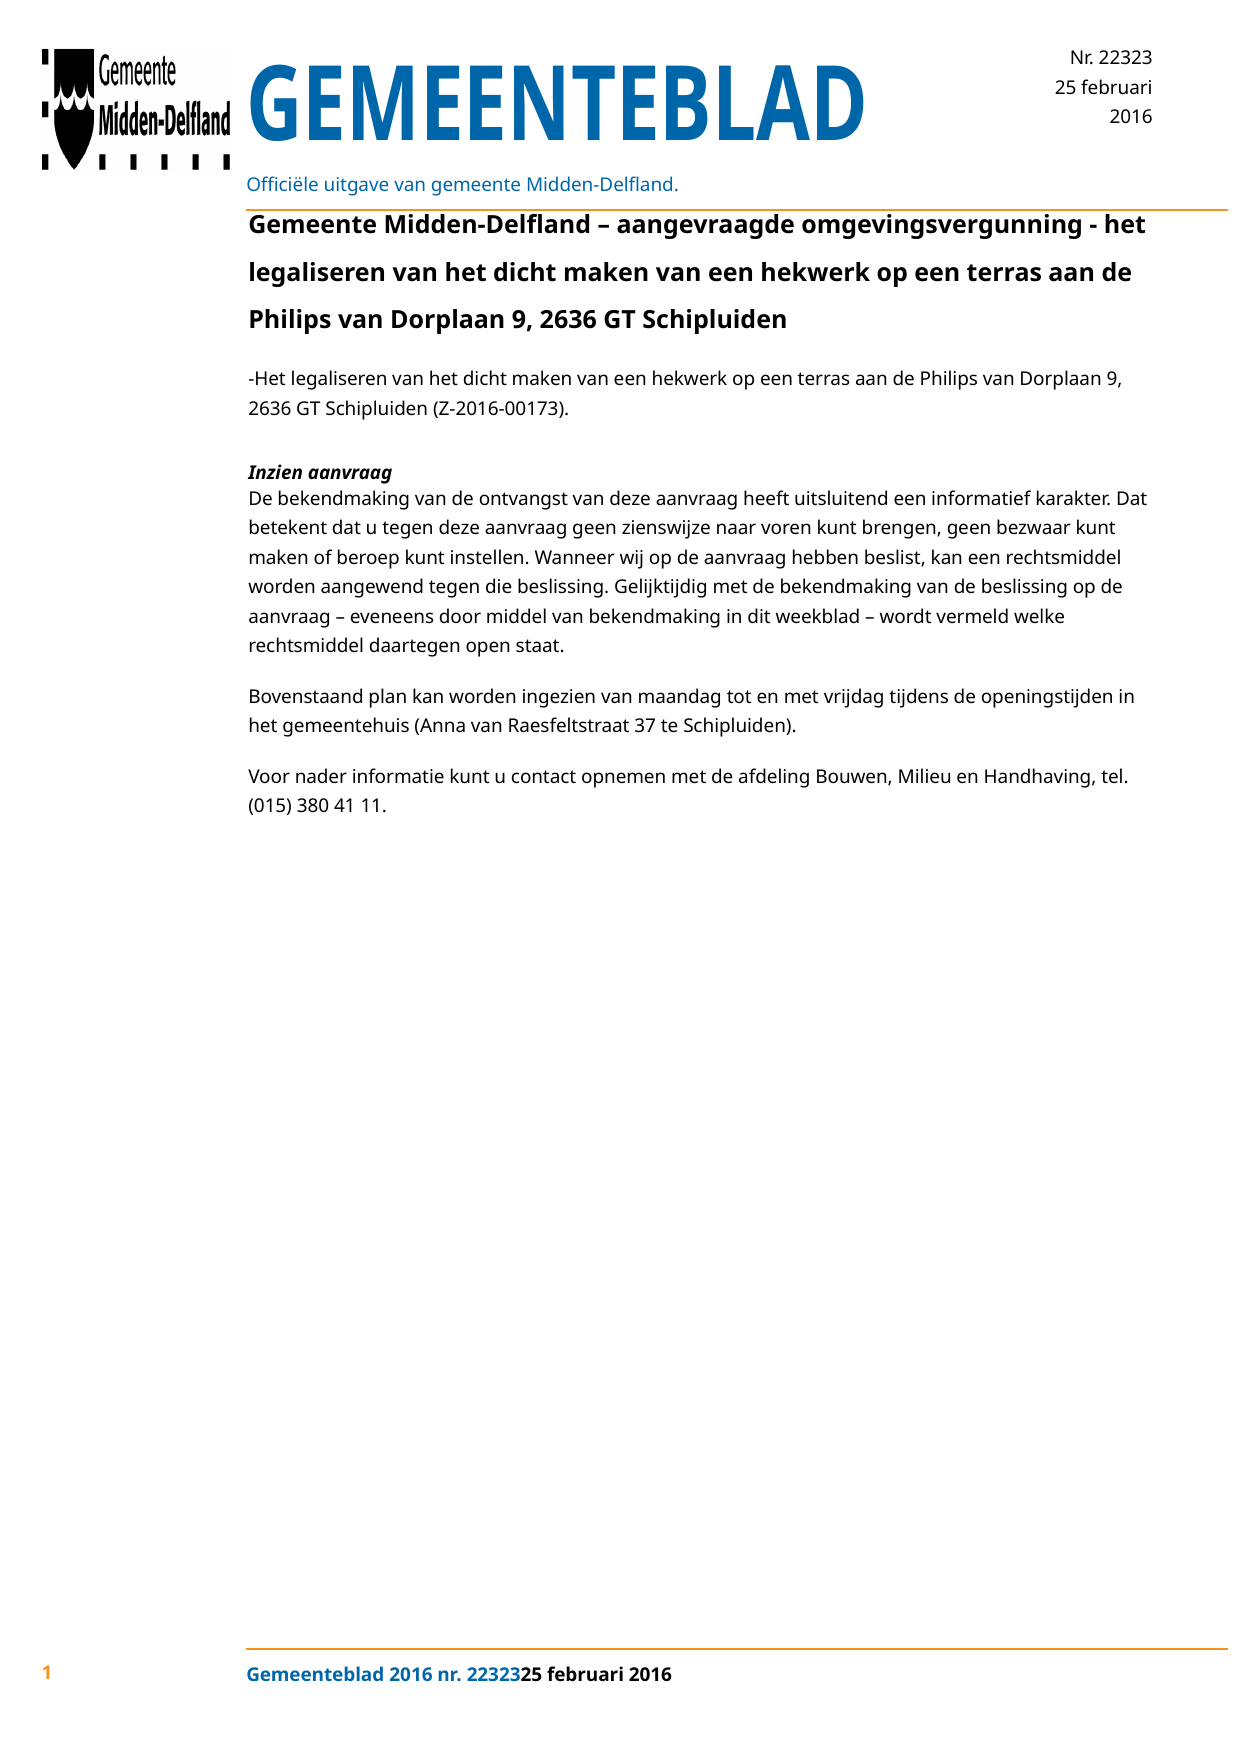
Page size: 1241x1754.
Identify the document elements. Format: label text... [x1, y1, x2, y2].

text Voor nader informatie kunt u contact opnemen met de afdeling Bouwen, Milieu en Handhaving, tel. (015) 380 41 11. [248, 763, 1152, 818]
picture [41, 47, 231, 172]
text -Het legaliseren van het dicht maken van een hekwerk op een terras aan de Philips van Dorplaan 9, 2636 GT Schipluiden (Z-2016-00173). [248, 366, 1152, 421]
text De bekendmaking van de ontvangst van deze aanvraag heeft uitsluitend een informatief karakter. Dat betekent dat u tegen deze aanvraag geen zienswijze naar voren kunt brengen, geen bezwaar kunt maken of beroep kunt instellen. Wanneer wij op de aanvraag hebben beslist, kan een rechtsmiddel worden aangewend tegen die beslissing. Gelijktijdig met de bekendmaking van de beslissing op de aanvraag – eveneens door middel van bekendmaking in dit weekblad – wordt vermeld welke rechtsmiddel daartegen open staat. [248, 485, 1152, 658]
text Gemeente Midden-Delfland – aangevraagde omgevingsvergunning - het legaliseren van het dicht maken van een hekwerk op een terras aan de Philips van Dorplaan 9, 2636 GT Schipluiden [248, 211, 1152, 336]
text Inzien aanvraag [248, 459, 1152, 485]
text Bovenstaand plan kan worden ingezien van maandag tot en met vrijdag tijdens de openingstijden in het gemeentehuis (Anna van Raesfeltstraat 37 te Schipluiden). [248, 683, 1152, 738]
